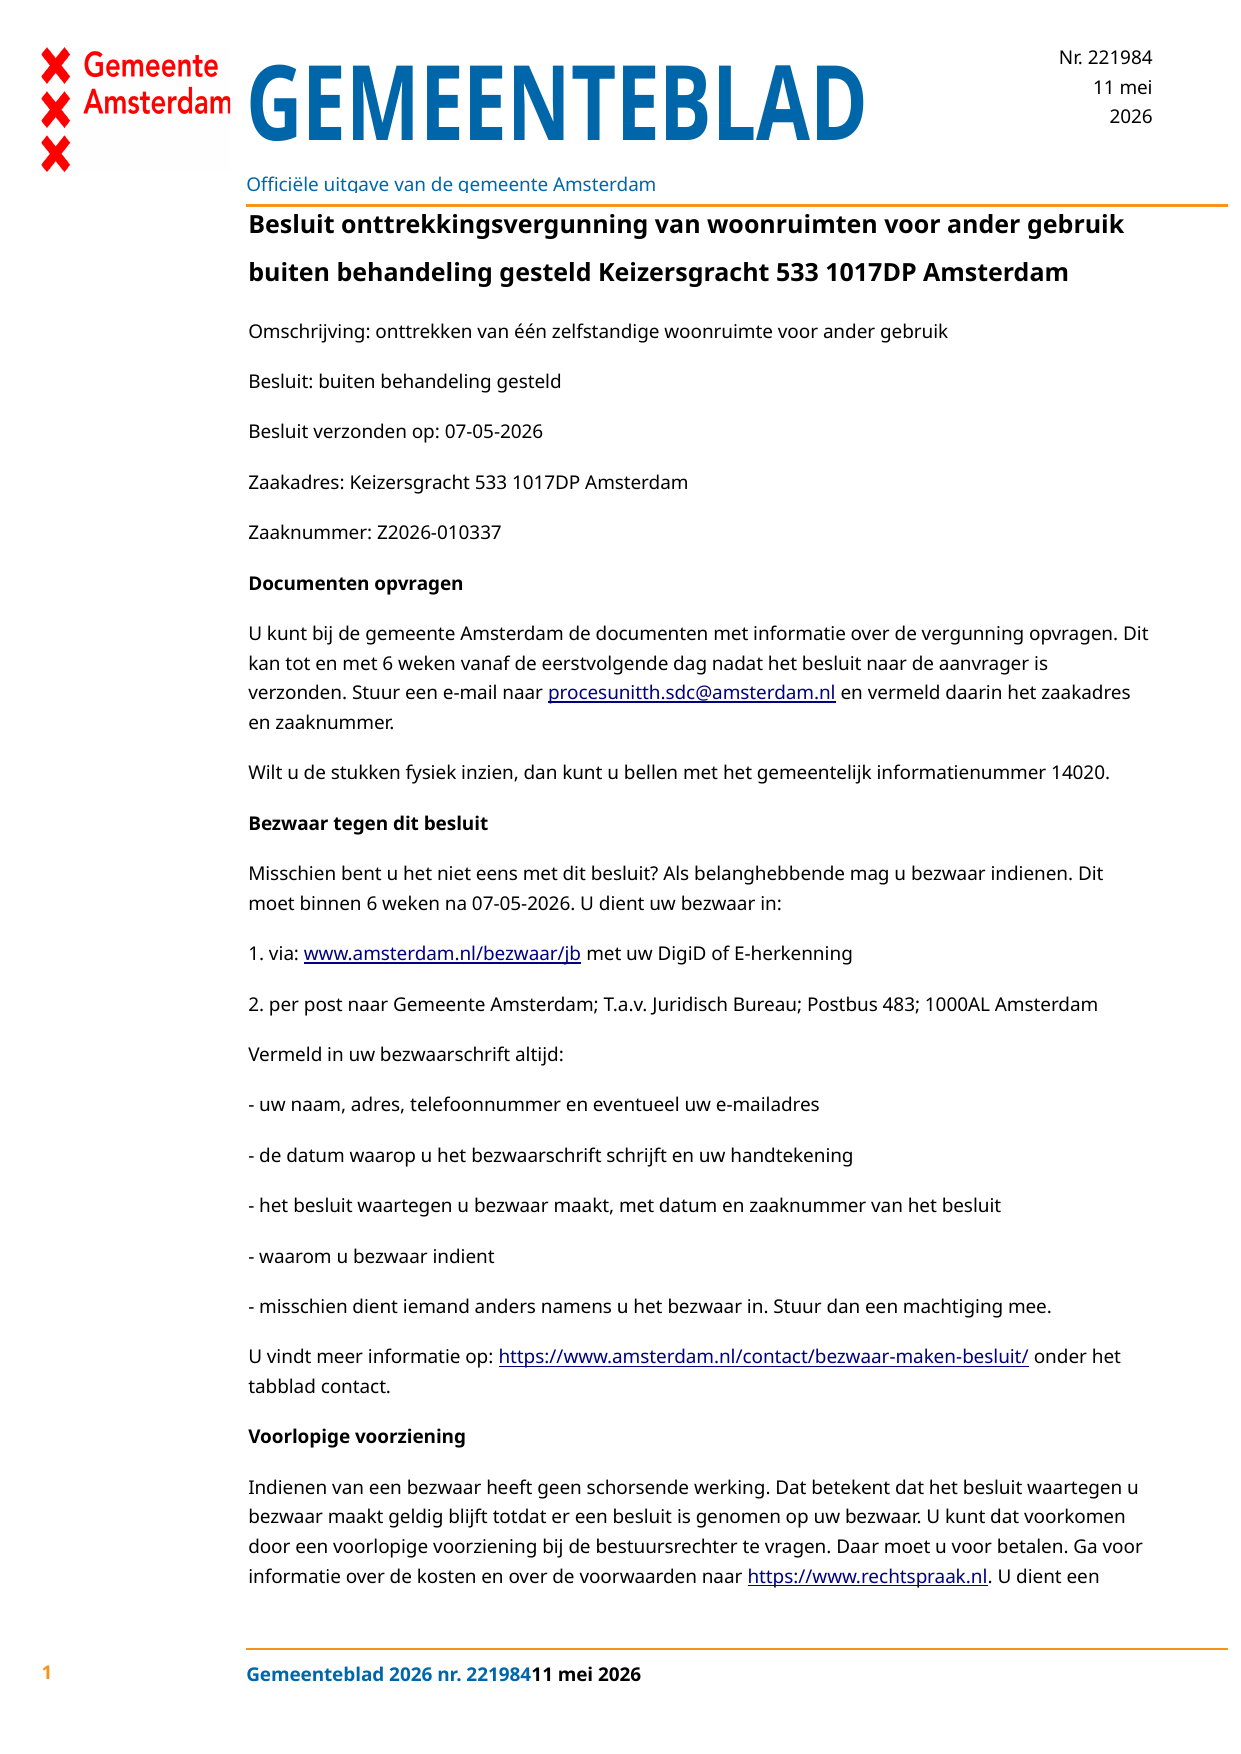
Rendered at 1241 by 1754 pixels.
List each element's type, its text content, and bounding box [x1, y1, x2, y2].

text Zaakadres: Keizersgracht 533 1017DP Amsterdam [248, 469, 1152, 495]
text - het besluit waartegen u bezwaar maakt, met datum en zaaknummer van het besluit [248, 1192, 1152, 1218]
text - uw naam, adres, telefoonnummer en eventueel uw e-mailadres [248, 1092, 1152, 1117]
text Bezwaar tegen dit besluit [248, 810, 1152, 836]
text Documenten opvragen [248, 570, 1152, 596]
text 2. per post naar Gemeente Amsterdam; T.a.v. Juridisch Bureau; Postbus 483; 1000AL Amsterdam [248, 991, 1152, 1017]
text Zaaknummer: Z2026-010337 [248, 519, 1152, 545]
text Omschrijving: onttrekken van één zelfstandige woonruimte voor ander gebruik [248, 318, 1152, 344]
picture [41, 47, 231, 172]
text Besluit: buiten behandeling gesteld [248, 368, 1152, 394]
text Misschien bent u het niet eens met dit besluit? Als belanghebbende mag u bezwaar indienen. Dit moet binnen 6 weken na 07-05-2026. U dient uw bezwaar in: [248, 860, 1152, 916]
text - de datum waarop u het bezwaarschrift schrijft en uw handtekening [248, 1142, 1152, 1168]
text - waarom u bezwaar indient [248, 1243, 1152, 1269]
text - misschien dient iemand anders namens u het bezwaar in. Stuur dan een machtiging mee. [248, 1293, 1152, 1319]
text U vindt meer informatie op: https://www.amsterdam.nl/contact/bezwaar-maken-besluit/ onder het tabblad contact. [248, 1344, 1152, 1399]
text U kunt bij de gemeente Amsterdam de documenten met informatie over de vergunning opvragen. Dit kan tot en met 6 weken vanaf de eerstvolgende dag nadat het besluit naar de aanvrager is verzonden. Stuur een e-mail naar procesunitth.sdc@amsterdam.nl en vermeld daarin het zaakadres en zaaknummer. [248, 620, 1152, 735]
text Indienen van een bezwaar heeft geen schorsende werking. Dat betekent dat het besluit waartegen u bezwaar maakt geldig blijft totdat er een besluit is genomen op uw bezwaar. U kunt dat voorkomen door een voorlopige voorziening bij de bestuursrechter te vragen. Daar moet u voor betalen. Ga voor informatie over de kosten en over de voorwaarden naar https://www.rechtspraak.nl. U dient een [248, 1474, 1152, 1589]
text Besluit verzonden op: 07-05-2026 [248, 419, 1152, 444]
text 1. via: www.amsterdam.nl/bezwaar/jb met uw DigiD of E-herkenning [248, 940, 1152, 966]
text Voorlopige voorziening [248, 1424, 1152, 1449]
text Besluit onttrekkingsvergunning van woonruimten voor ander gebruik buiten behandeling gesteld Keizersgracht 533 1017DP Amsterdam [248, 207, 1152, 288]
text Wilt u de stukken fysiek inzien, dan kunt u bellen met het gemeentelijk informatienummer 14020. [248, 759, 1152, 785]
text Vermeld in uw bezwaarschrift altijd: [248, 1041, 1152, 1067]
